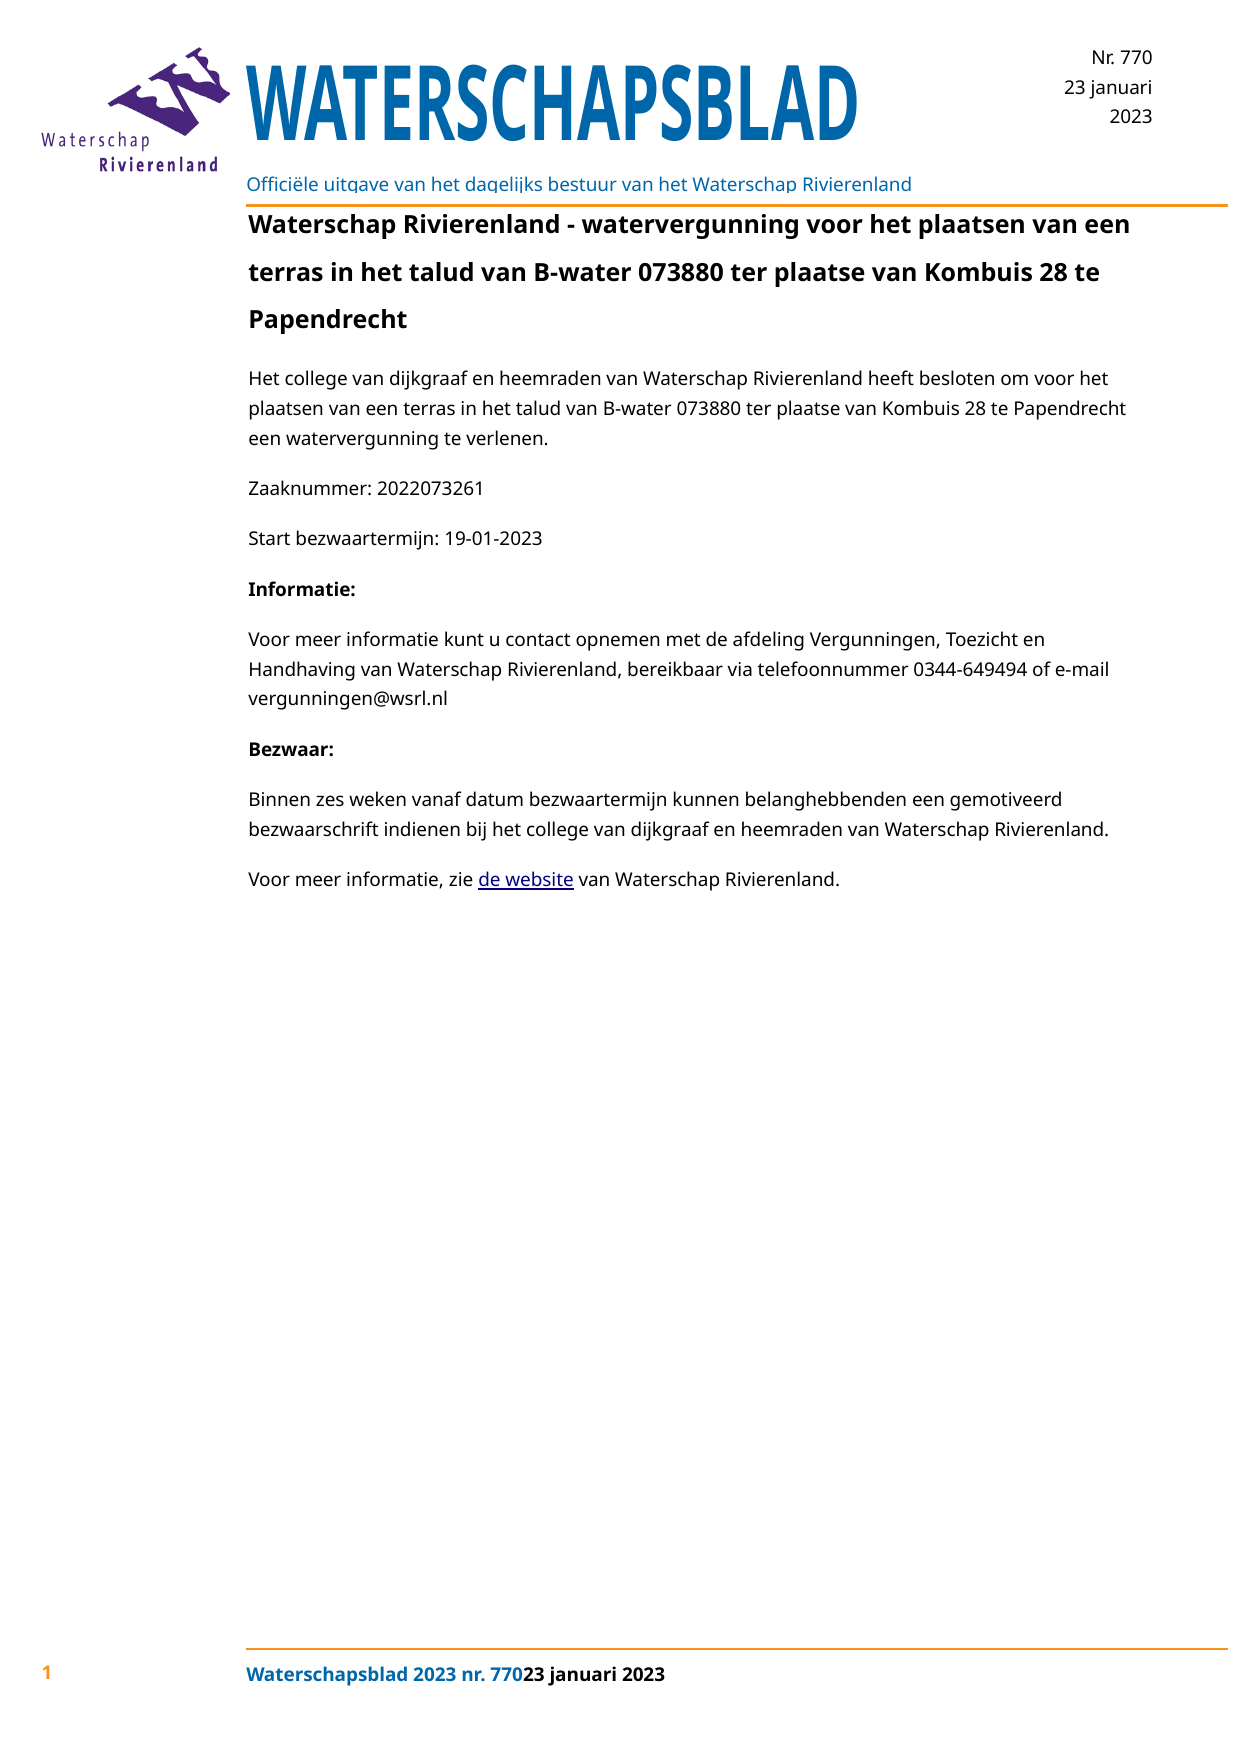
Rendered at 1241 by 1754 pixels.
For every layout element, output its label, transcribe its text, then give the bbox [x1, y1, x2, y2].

text Voor meer informatie, zie de website van Waterschap Rivierenland. [248, 866, 1152, 892]
text Het college van dijkgraaf en heemraden van Waterschap Rivierenland heeft besloten om voor het plaatsen van een terras in het talud van B-water 073880 ter plaatse van Kombuis 28 te Papendrecht een watervergunning te verlenen. [248, 366, 1152, 450]
text Binnen zes weken vanaf datum bezwaartermijn kunnen belanghebbenden een gemotiveerd bezwaarschrift indienen bij het college van dijkgraaf en heemraden van Waterschap Rivierenland. [248, 786, 1152, 842]
text Bezwaar: [248, 736, 1152, 762]
text Start bezwaartermijn: 19-01-2023 [248, 526, 1152, 551]
text Zaaknummer: 2022073261 [248, 475, 1152, 501]
picture [41, 47, 231, 172]
text Waterschap Rivierenland - watervergunning voor het plaatsen van een terras in het talud van B-water 073880 ter plaatse van Kombuis 28 te Papendrecht [248, 207, 1152, 336]
text Informatie: [248, 576, 1152, 602]
text Voor meer informatie kunt u contact opnemen met de afdeling Vergunningen, Toezicht en Handhaving van Waterschap Rivierenland, bereikbaar via telefoonnummer 0344-649494 of e-mail vergunningen@wsrl.nl [248, 626, 1152, 711]
